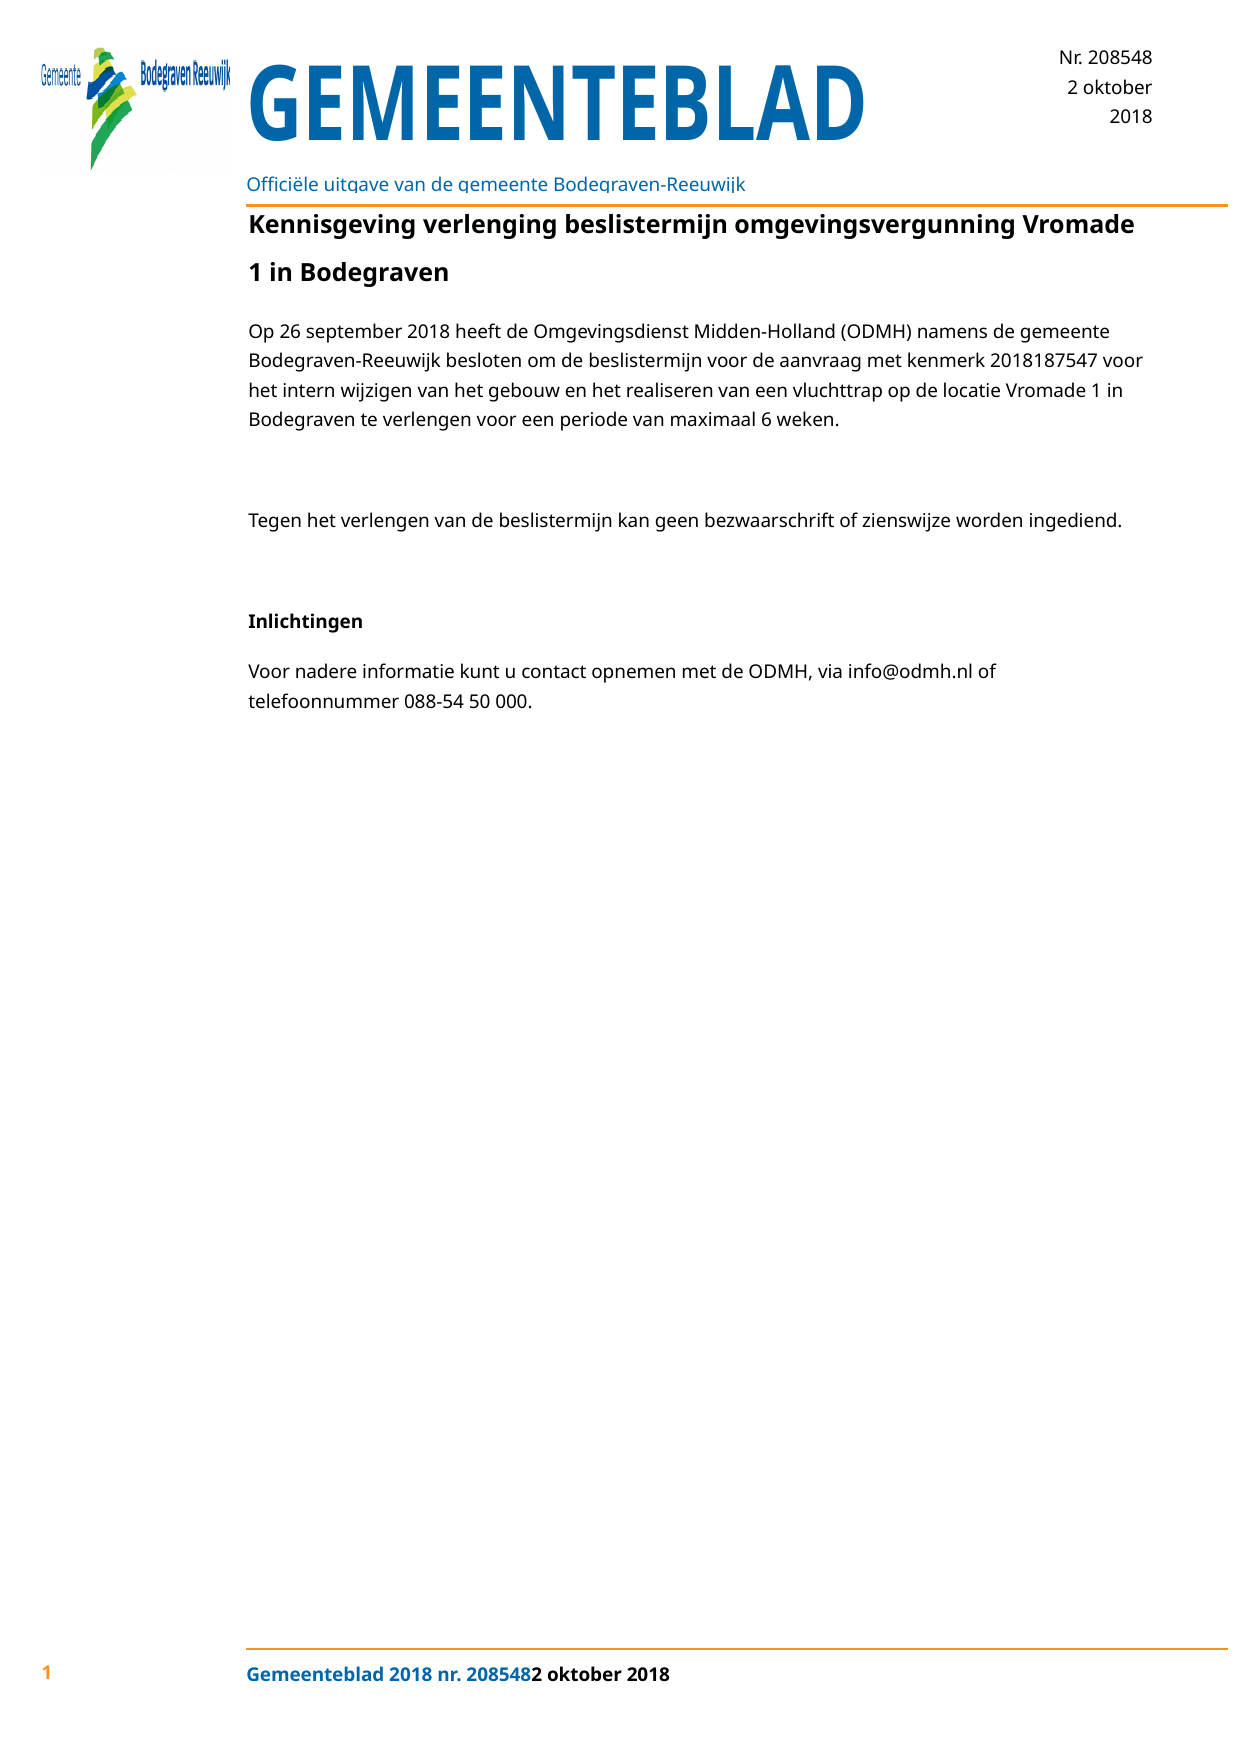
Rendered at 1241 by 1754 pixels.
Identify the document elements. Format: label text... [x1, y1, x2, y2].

text Op 26 september 2018 heeft de Omgevingsdienst Midden-Holland (ODMH) namens de gemeente Bodegraven-Reeuwijk besloten om de beslistermijn voor de aanvraag met kenmerk 2018187547 voor het intern wijzigen van het gebouw en het realiseren van een vluchttrap op de locatie Vromade 1 in Bodegraven te verlengen voor een periode van maximaal 6 weken. [248, 318, 1152, 432]
text Kennisgeving verlenging beslistermijn omgevingsvergunning Vromade 1 in Bodegraven [248, 207, 1152, 288]
text Tegen het verlengen van de beslistermijn kan geen bezwaarschrift of zienswijze worden ingediend. [248, 507, 1152, 533]
picture [41, 47, 231, 172]
text Inlichtingen [248, 608, 1152, 634]
text Voor nadere informatie kunt u contact opnemen met de ODMH, via info@odmh.nl of telefoonnummer 088-54 50 000. [248, 659, 1152, 714]
